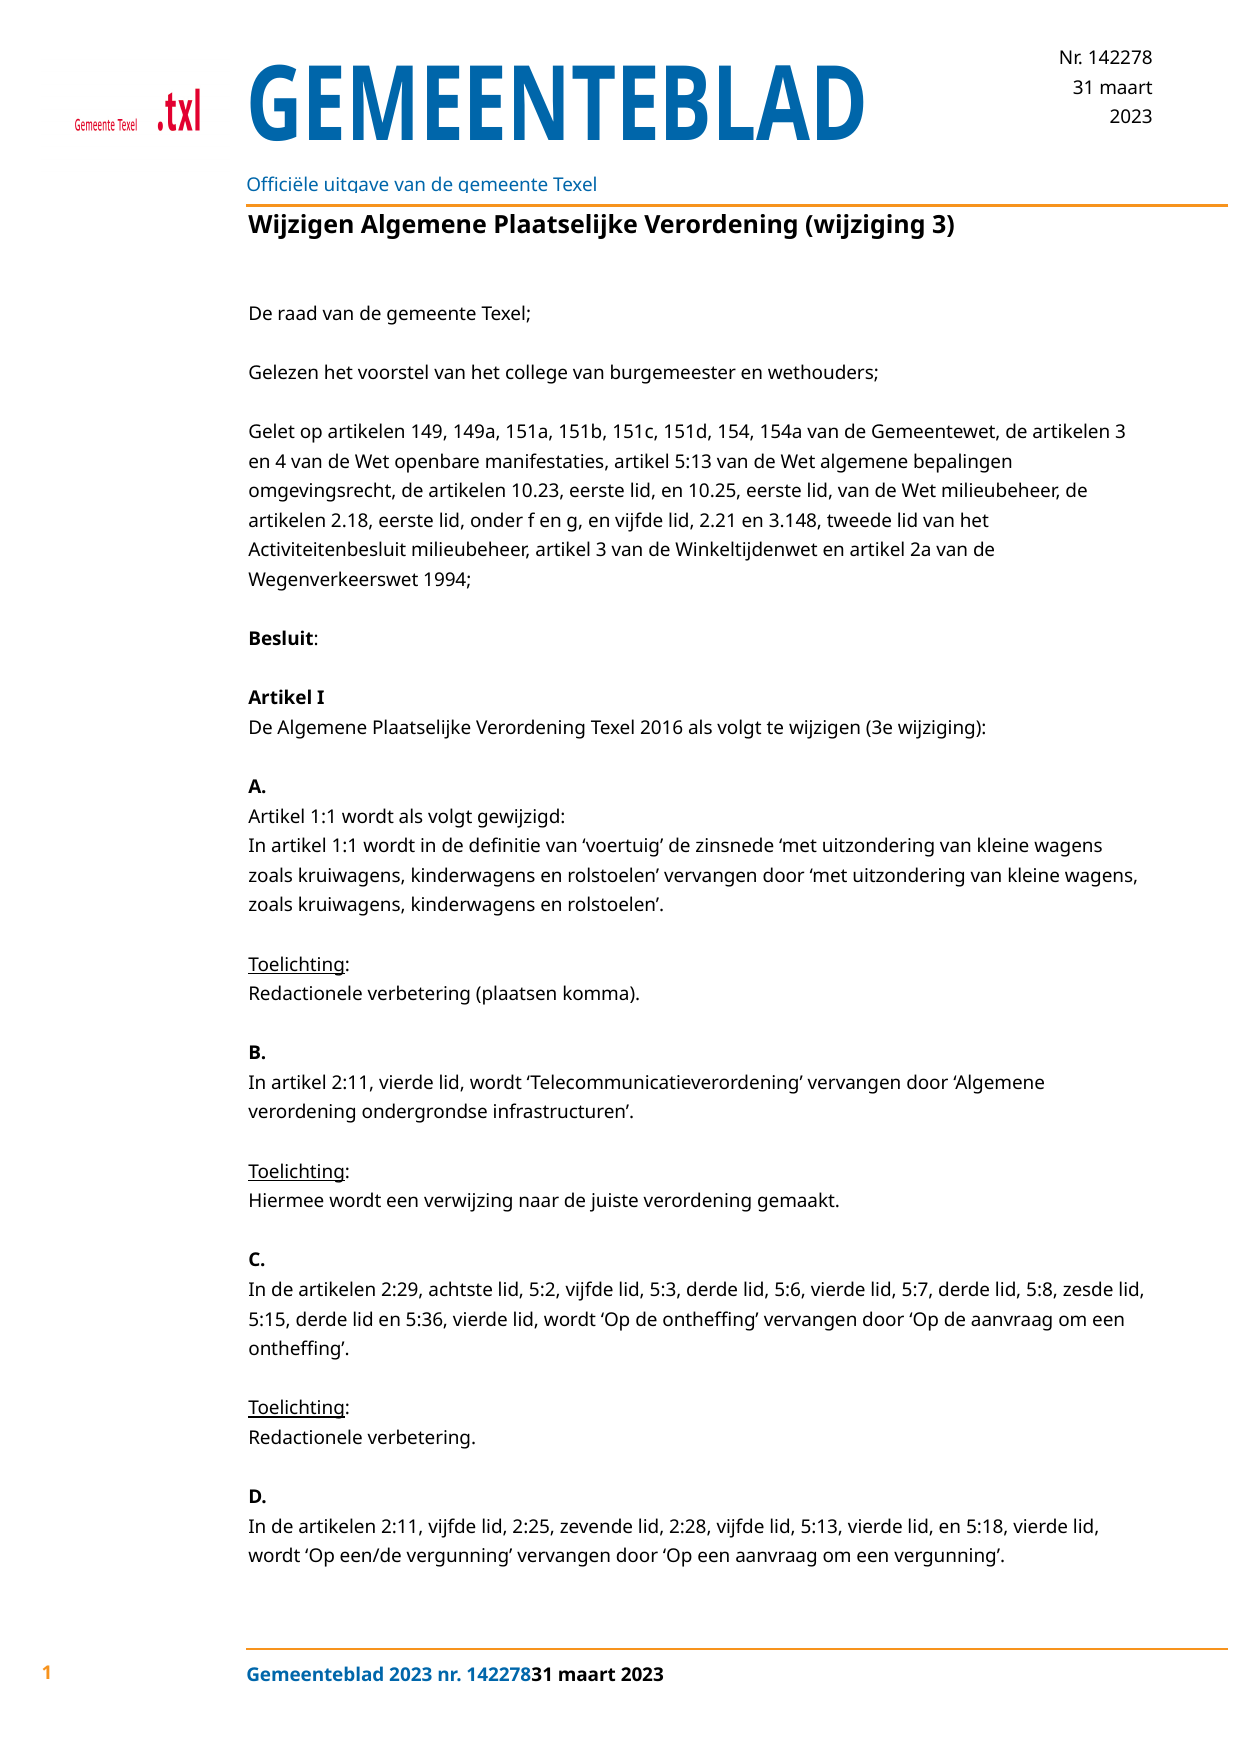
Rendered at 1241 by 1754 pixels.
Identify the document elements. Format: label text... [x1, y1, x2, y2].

text Redactionele verbetering (plaatsen komma). [248, 980, 1152, 1006]
text Hiermee wordt een verwijzing naar de juiste verordening gemaakt. [248, 1187, 1152, 1213]
text Artikel I [248, 684, 1152, 710]
text Toelichting: [248, 1394, 1152, 1420]
text Toelichting: [248, 1158, 1152, 1183]
text Gelet op artikelen 149, 149a, 151a, 151b, 151c, 151d, 154, 154a van de Gemeentewet, de artikelen 3 en 4 van de Wet openbare manifestaties, artikel 5:13 van de Wet algemene bepalingen omgevingsrecht, de artikelen 10.23, eerste lid, en 10.25, eerste lid, van de Wet milieubeheer, de artikelen 2.18, eerste lid, onder f en g, en vijfde lid, 2.21 en 3.148, tweede lid van het Activiteitenbesluit milieubeheer, artikel 3 van de Winkeltijdenwet en artikel 2a van de Wegenverkeerswet 1994; [248, 418, 1152, 592]
text Wijzigen Algemene Plaatselijke Verordening (wijziging 3) [248, 207, 1152, 241]
text In de artikelen 2:29, achtste lid, 5:2, vijfde lid, 5:3, derde lid, 5:6, vierde lid, 5:7, derde lid, 5:8, zesde lid, 5:15, derde lid en 5:36, vierde lid, wordt ‘Op de ontheffing’ vervangen door ‘Op de aanvraag om een ontheffing’. [248, 1276, 1152, 1361]
text In artikel 2:11, vierde lid, wordt ‘Telecommunicatieverordening’ vervangen door ‘Algemene verordening ondergrondse infrastructuren’. [248, 1069, 1152, 1124]
text Besluit: [248, 625, 1152, 651]
text Redactionele verbetering. [248, 1424, 1152, 1450]
text De Algemene Plaatselijke Verordening Texel 2016 als volgt te wijzigen (3e wijziging): [248, 714, 1152, 740]
text Artikel 1:1 wordt als volgt gewijzigd: [248, 803, 1152, 828]
text Gelezen het voorstel van het college van burgemeester en wethouders; [248, 359, 1152, 385]
text Toelichting: [248, 951, 1152, 976]
text B. [248, 1039, 1152, 1065]
text In artikel 1:1 wordt in de definitie van ‘voertuig’ de zinsnede ‘met uitzondering van kleine wagens zoals kruiwagens, kinderwagens en rolstoelen’ vervangen door ‘met uitzondering van kleine wagens, zoals kruiwagens, kinderwagens en rolstoelen’. [248, 832, 1152, 917]
text D. [248, 1483, 1152, 1509]
text A. [248, 773, 1152, 799]
text De raad van de gemeente Texel; [248, 300, 1152, 326]
text In de artikelen 2:11, vijfde lid, 2:25, zevende lid, 2:28, vijfde lid, 5:13, vierde lid, en 5:18, vierde lid, wordt ‘Op een/de vergunning’ vervangen door ‘Op een aanvraag om een vergunning’. [248, 1513, 1152, 1568]
text C. [248, 1247, 1152, 1272]
picture [41, 47, 231, 172]
